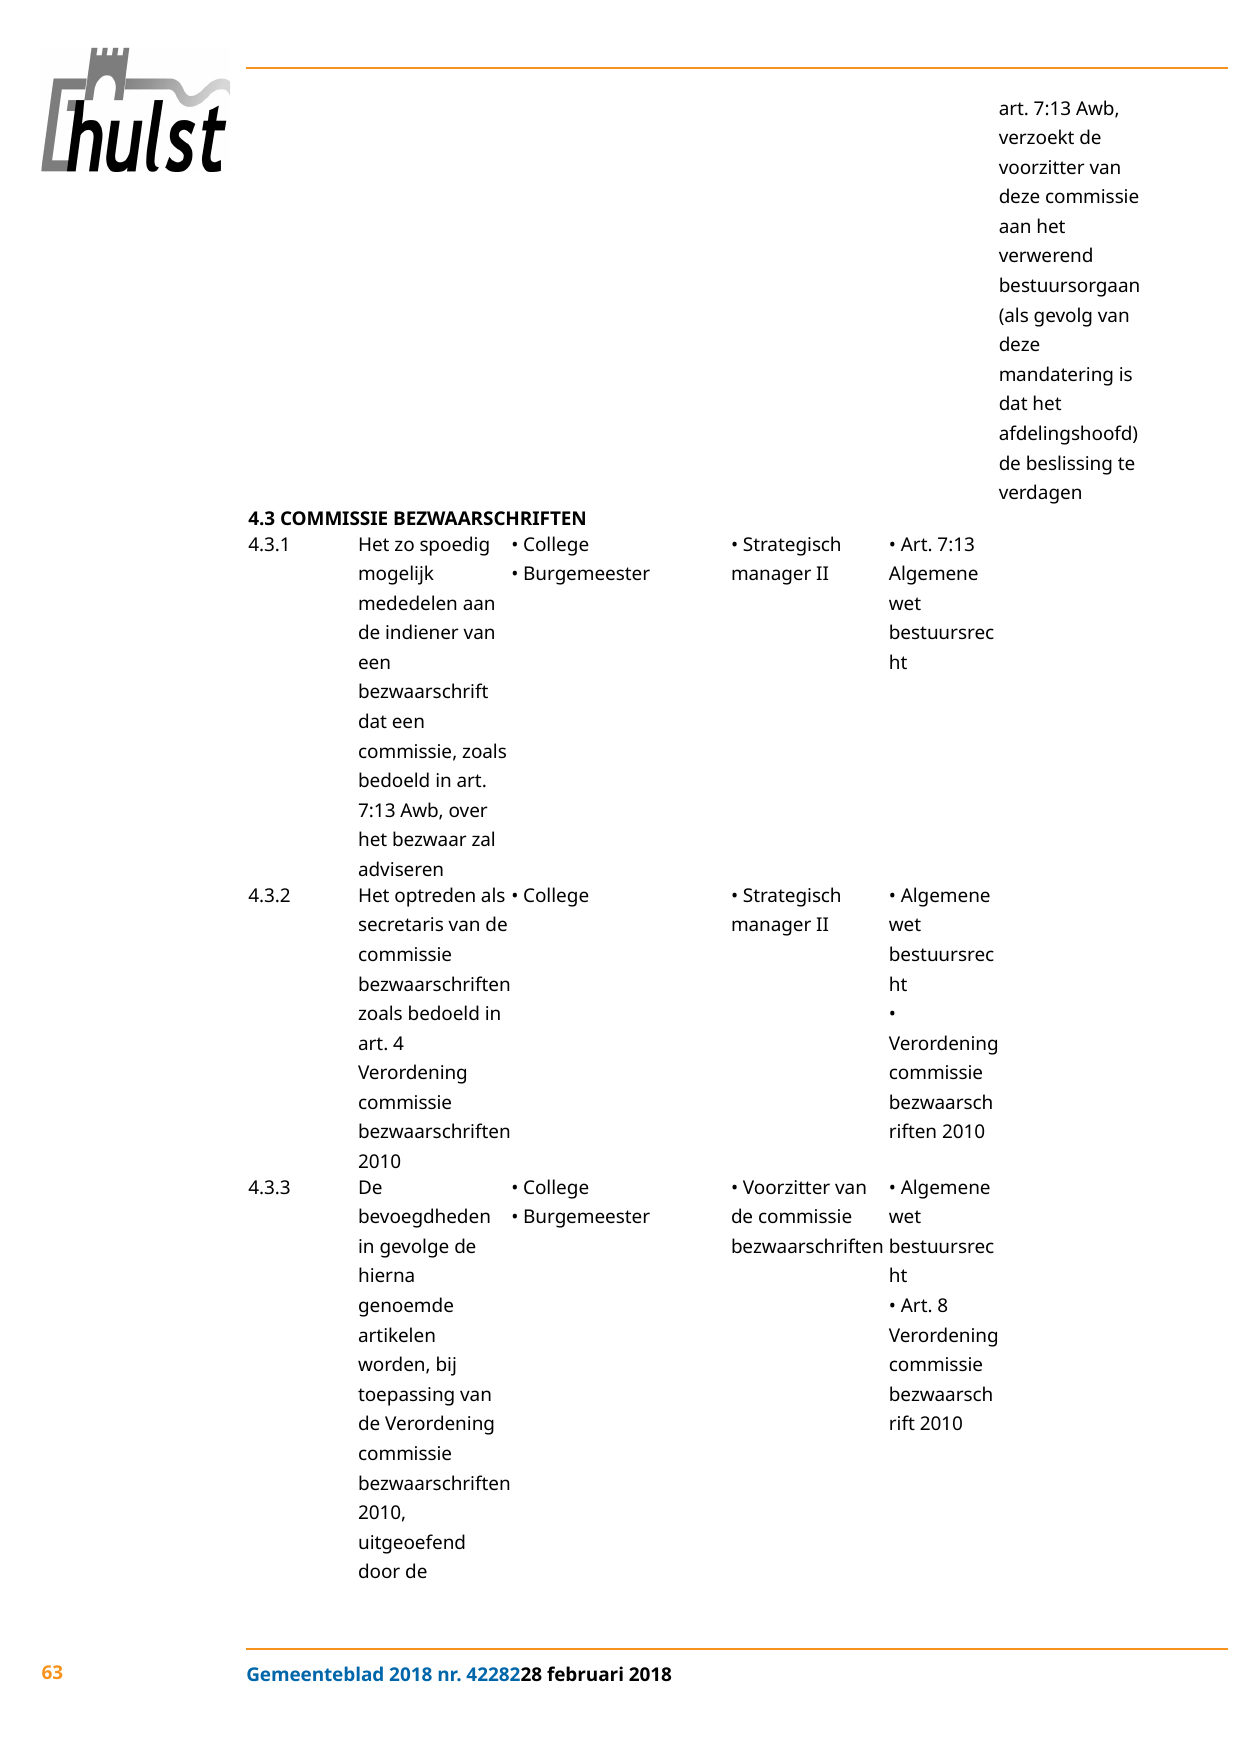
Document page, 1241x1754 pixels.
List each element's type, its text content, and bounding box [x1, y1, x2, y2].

table_cell [999, 882, 1152, 1174]
table_cell [621, 95, 731, 505]
table_cell Het zo spoedig mogelijk mededelen aan de indiener van een bezwaarschrift dat een commissie, zoals bedoeld in art. 7:13 Awb, over het bezwaar zal adviseren [358, 531, 511, 882]
table_cell • Art. 7:13 Algemene wet bestuursrecht [889, 531, 998, 882]
table_cell [999, 531, 1152, 882]
table_cell [358, 95, 621, 505]
table_cell 4.3.3 [248, 1174, 358, 1584]
table_cell • Strategisch manager II [731, 882, 889, 1174]
table_cell Het optreden als secretaris van de commissie bezwaarschriften zoals bedoeld in art. 4 Verordening commissie bezwaarschriften 2010 [358, 882, 511, 1174]
table_cell [248, 95, 358, 505]
table_cell [889, 95, 998, 505]
table_cell • Algemene wet bestuursrecht • Verordening commissie bezwaarschriften 2010 [889, 882, 998, 1174]
table_cell • College • Burgemeester [511, 1174, 731, 1584]
picture [41, 47, 231, 172]
table_cell • Voorzitter van de commissie bezwaarschriften [731, 1174, 889, 1584]
table_cell • Algemene wet bestuursrecht • Art. 8 Verordening commissie bezwaarschrift 2010 [889, 1174, 998, 1584]
table_cell • College [511, 882, 731, 1174]
table_cell [731, 95, 889, 505]
table_cell 4.3.1 [248, 531, 358, 882]
table_cell De bevoegdheden in gevolge de hierna genoemde artikelen worden, bij toepassing van de Verordening commissie bezwaarschriften 2010, uitgeoefend door de [358, 1174, 511, 1584]
table_cell • Strategisch manager II [731, 531, 889, 882]
table_cell • College • Burgemeester [511, 531, 731, 882]
table_cell art. 7:13 Awb, verzoekt de voorzitter van deze commissie aan het verwerend bestuursorgaan (als gevolg van deze mandatering is dat het afdelingshoofd) de beslissing te verdagen [999, 95, 1152, 505]
table_cell [999, 1174, 1152, 1584]
table_cell 4.3 COMMISSIE BEZWAARSCHRIFTEN [248, 505, 1152, 531]
table_cell 4.3.2 [248, 882, 358, 1174]
